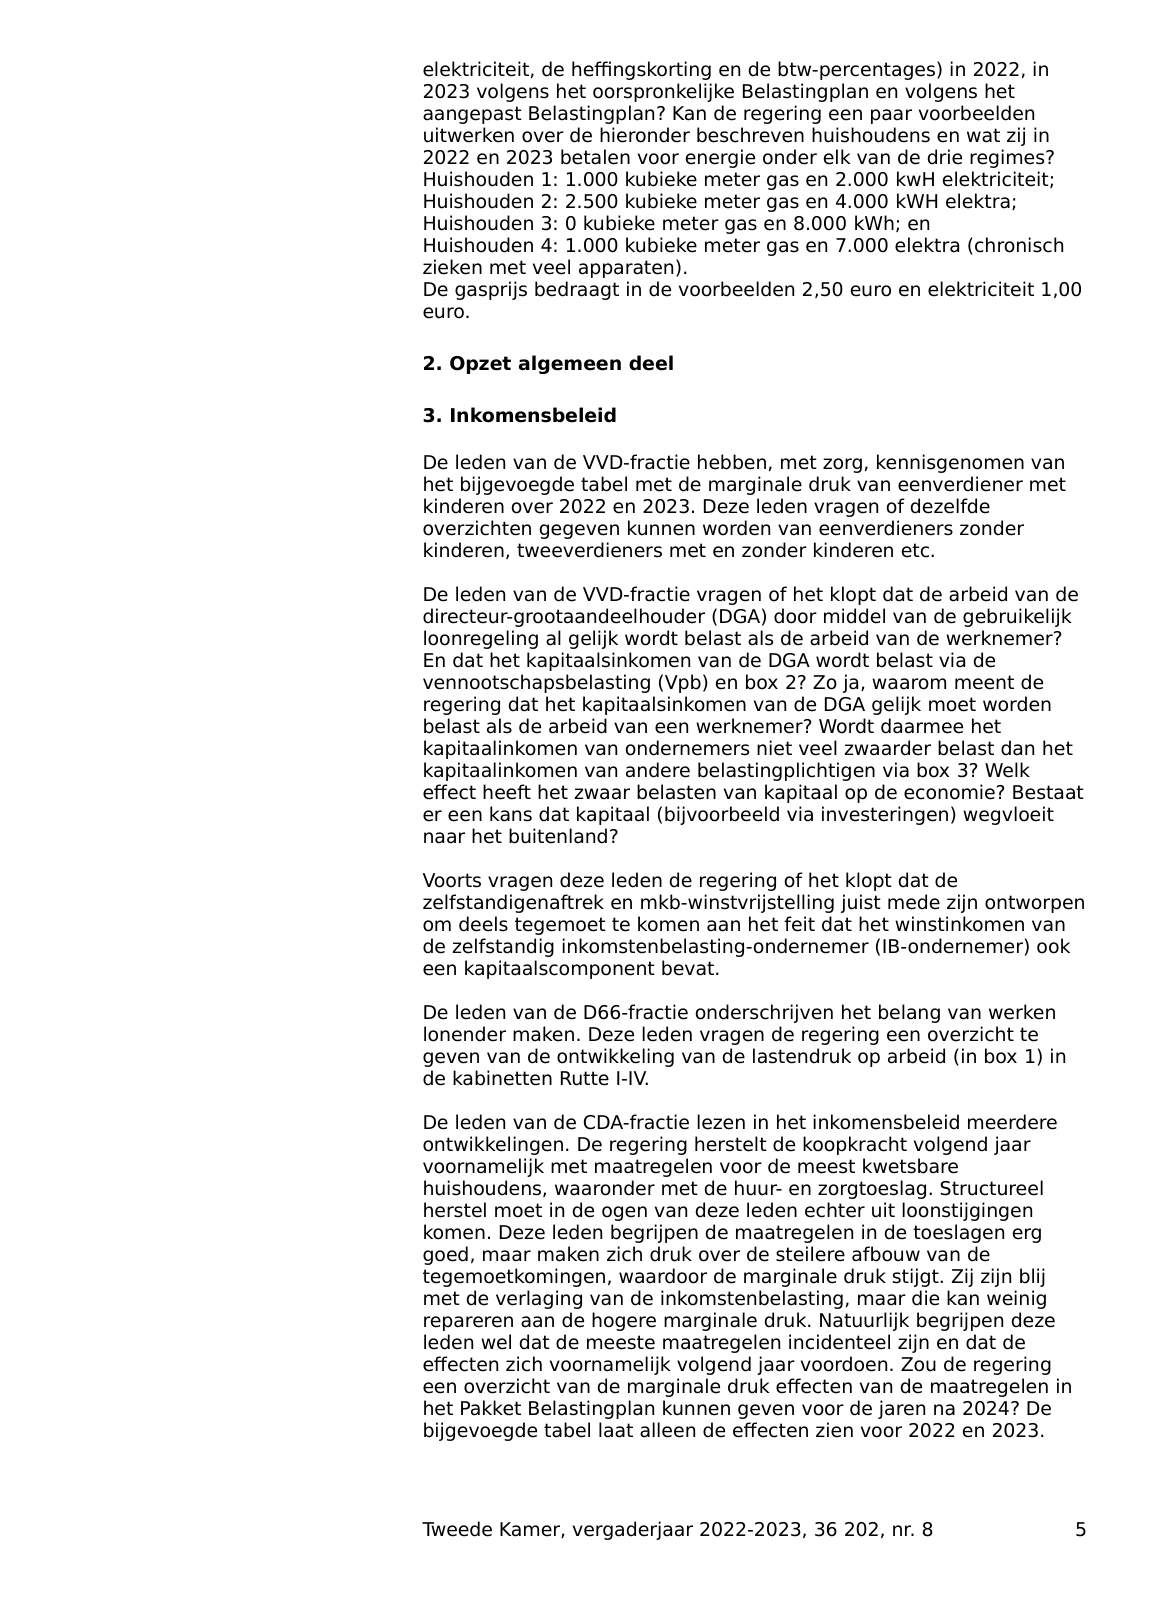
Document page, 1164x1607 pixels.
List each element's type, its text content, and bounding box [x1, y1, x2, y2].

subtitle 2. Opzet algemeen deel [422, 353, 1087, 375]
text De leden van de VVD-fractie hebben, met zorg, kennisgenomen van het bijgevoegde tabel met de marginale druk van eenverdiener met kinderen over 2022 en 2023. Deze leden vragen of dezelfde overzichten gegeven kunnen worden van eenverdieners zonder kinderen, tweeverdieners met en zonder kinderen etc. [422, 452, 1087, 562]
text Huishouden 4: 1.000 kubieke meter gas en 7.000 elektra (chronisch zieken met veel apparaten). [422, 235, 1087, 279]
text elektriciteit, de heffingskorting en de btw-percentages) in 2022, in 2023 volgens het oorspronkelijke Belastingplan en volgens het aangepast Belastingplan? Kan de regering een paar voorbeelden uitwerken over de hieronder beschreven huishoudens en wat zij in 2022 en 2023 betalen voor energie onder elk van de drie regimes? [422, 59, 1087, 169]
text De leden van de VVD-fractie vragen of het klopt dat de arbeid van de directeur-grootaandeelhouder (DGA) door middel van de gebruikelijk loonregeling al gelijk wordt belast als de arbeid van de werknemer? En dat het kapitaalsinkomen van de DGA wordt belast via de vennootschapsbelasting (Vpb) en box 2? Zo ja, waarom meent de regering dat het kapitaalsinkomen van de DGA gelijk moet worden belast als de arbeid van een werknemer? Wordt daarmee het kapitaalinkomen van ondernemers niet veel zwaarder belast dan het kapitaalinkomen van andere belastingplichtigen via box 3? Welk effect heeft het zwaar belasten van kapitaal op de economie? Bestaat er een kans dat kapitaal (bijvoorbeeld via investeringen) wegvloeit naar het buitenland? [422, 584, 1087, 848]
subtitle 3. Inkomensbeleid [422, 405, 1087, 427]
text Huishouden 3: 0 kubieke meter gas en 8.000 kWh; en [422, 213, 1087, 235]
text De leden van de CDA-fractie lezen in het inkomensbeleid meerdere ontwikkelingen. De regering herstelt de koopkracht volgend jaar voornamelijk met maatregelen voor de meest kwetsbare huishoudens, waaronder met de huur- en zorgtoeslag. Structureel herstel moet in de ogen van deze leden echter uit loonstijgingen komen. Deze leden begrijpen de maatregelen in de toeslagen erg goed, maar maken zich druk over de steilere afbouw van de tegemoetkomingen, waardoor de marginale druk stijgt. Zij zijn blij met de verlaging van de inkomstenbelasting, maar die kan weinig repareren aan de hogere marginale druk. Natuurlijk begrijpen deze leden wel dat de meeste maatregelen incidenteel zijn en dat de effecten zich voornamelijk volgend jaar voordoen. Zou de regering een overzicht van de marginale druk effecten van de maatregelen in het Pakket Belastingplan kunnen geven voor de jaren na 2024? De bijgevoegde tabel laat alleen de effecten zien voor 2022 en 2023. [422, 1112, 1087, 1442]
text De leden van de D66-fractie onderschrijven het belang van werken lonender maken. Deze leden vragen de regering een overzicht te geven van de ontwikkeling van de lastendruk op arbeid (in box 1) in de kabinetten Rutte I-IV. [422, 1002, 1087, 1090]
text De gasprijs bedraagt in de voorbeelden 2,50 euro en elektriciteit 1,00 euro. [422, 279, 1087, 323]
text Huishouden 2: 2.500 kubieke meter gas en 4.000 kWH elektra; [422, 191, 1087, 213]
text Voorts vragen deze leden de regering of het klopt dat de zelfstandigenaftrek en mkb-winstvrijstelling juist mede zijn ontworpen om deels tegemoet te komen aan het feit dat het winstinkomen van de zelfstandig inkomstenbelasting-ondernemer (IB-ondernemer) ook een kapitaalscomponent bevat. [422, 870, 1087, 980]
text Huishouden 1: 1.000 kubieke meter gas en 2.000 kwH elektriciteit; [422, 169, 1087, 191]
